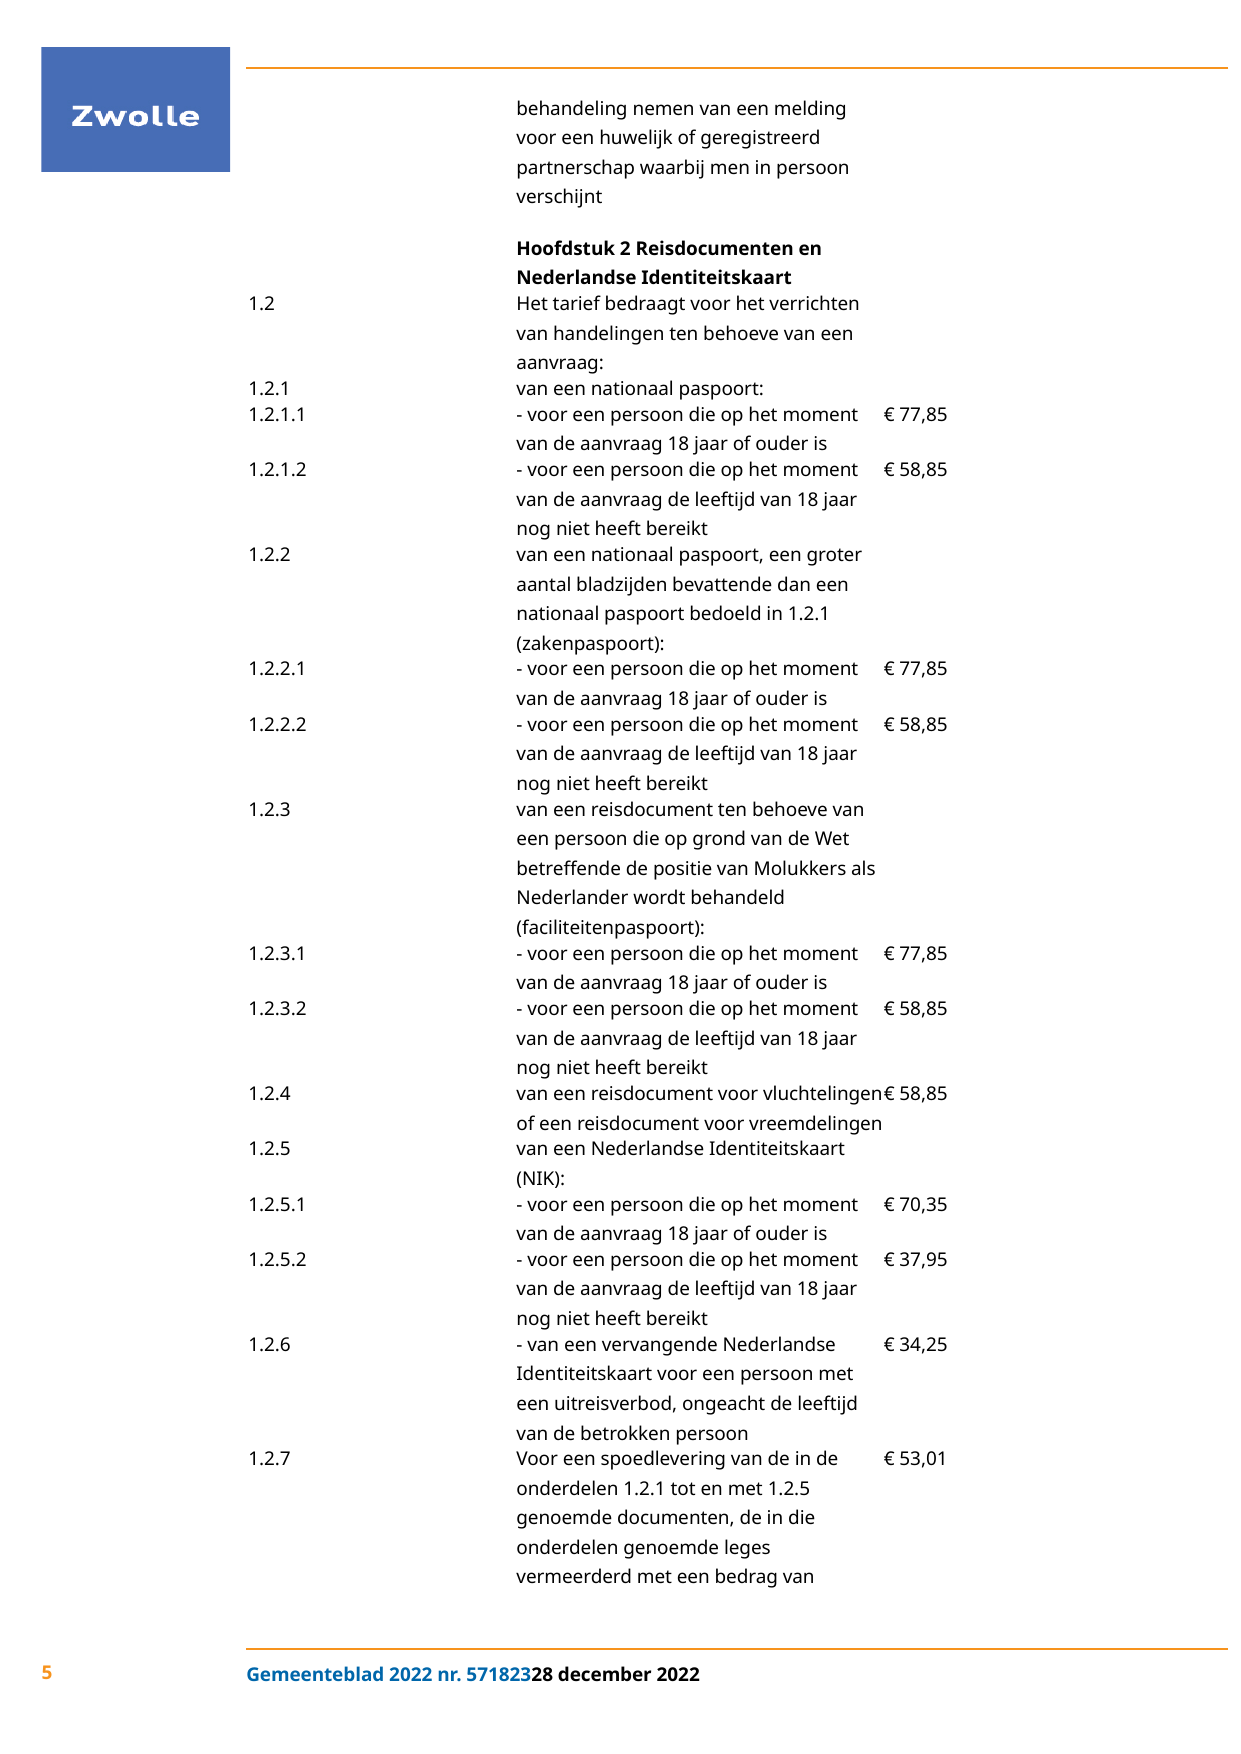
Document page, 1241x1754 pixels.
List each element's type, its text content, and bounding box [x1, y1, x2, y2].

table_cell 1.2.5 [248, 1135, 516, 1191]
table_cell [884, 541, 1152, 656]
table_cell € 77,85 [884, 401, 1152, 456]
table_cell 1.2 [248, 290, 516, 375]
table_cell € 77,85 [884, 940, 1152, 995]
table_cell [884, 1135, 1152, 1191]
table_cell € 77,85 [884, 656, 1152, 711]
table_cell [884, 95, 1152, 209]
table_cell van een Nederlandse Identiteitskaart (NIK): [516, 1135, 883, 1191]
table_cell van een nationaal paspoort, een groter aantal bladzijden bevattende dan een nationaal paspoort bedoeld in 1.2.1 (zakenpaspoort): [516, 541, 883, 656]
table_cell € 37,95 [884, 1246, 1152, 1331]
table_cell [884, 290, 1152, 375]
table_cell Voor een spoedlevering van de in de onderdelen 1.2.1 tot en met 1.2.5 genoemde documenten, de in die onderdelen genoemde leges vermeerderd met een bedrag van [516, 1445, 883, 1589]
table_cell [248, 95, 516, 209]
table_cell 1.2.5.1 [248, 1191, 516, 1246]
table_cell € 70,35 [884, 1191, 1152, 1246]
table_cell 1.2.4 [248, 1080, 516, 1135]
table_cell - voor een persoon die op het moment van de aanvraag de leeftijd van 18 jaar nog niet heeft bereikt [516, 456, 883, 541]
table_cell [884, 375, 1152, 401]
table_cell [248, 209, 516, 235]
picture [41, 47, 231, 172]
table_cell Hoofdstuk 2 Reisdocumenten en Nederlandse Identiteitskaart [516, 235, 883, 290]
table_cell 1.2.5.2 [248, 1246, 516, 1331]
table_cell - voor een persoon die op het moment van de aanvraag 18 jaar of ouder is [516, 656, 883, 711]
table_cell 1.2.3.1 [248, 940, 516, 995]
table_cell [884, 209, 1152, 235]
table_cell [884, 235, 1152, 290]
table_cell Het tarief bedraagt voor het verrichten van handelingen ten behoeve van een aanvraag: [516, 290, 883, 375]
table_cell € 58,85 [884, 995, 1152, 1080]
table_cell 1.2.3.2 [248, 995, 516, 1080]
table_cell [248, 235, 516, 290]
table_cell € 58,85 [884, 456, 1152, 541]
table_cell € 58,85 [884, 711, 1152, 796]
table_cell van een reisdocument voor vluchtelingen of een reisdocument voor vreemdelingen [516, 1080, 883, 1135]
table_cell - voor een persoon die op het moment van de aanvraag de leeftijd van 18 jaar nog niet heeft bereikt [516, 711, 883, 796]
table_cell 1.2.1.1 [248, 401, 516, 456]
table_cell € 34,25 [884, 1331, 1152, 1445]
table_cell 1.2.1 [248, 375, 516, 401]
table_cell [516, 209, 883, 235]
table_cell - voor een persoon die op het moment van de aanvraag 18 jaar of ouder is [516, 940, 883, 995]
table_cell 1.2.2.2 [248, 711, 516, 796]
table_cell - voor een persoon die op het moment van de aanvraag 18 jaar of ouder is [516, 1191, 883, 1246]
table_cell 1.2.6 [248, 1331, 516, 1445]
table_cell 1.2.7 [248, 1445, 516, 1589]
table_cell van een reisdocument ten behoeve van een persoon die op grond van de Wet betreffende de positie van Molukkers als Nederlander wordt behandeld (faciliteitenpaspoort): [516, 796, 883, 940]
table_cell behandeling nemen van een melding voor een huwelijk of geregistreerd partnerschap waarbij men in persoon verschijnt [516, 95, 883, 209]
table_cell [884, 796, 1152, 940]
table_cell - voor een persoon die op het moment van de aanvraag 18 jaar of ouder is [516, 401, 883, 456]
table_cell € 53,01 [884, 1445, 1152, 1589]
table_cell - van een vervangende Nederlandse Identiteitskaart voor een persoon met een uitreisverbod, ongeacht de leeftijd van de betrokken persoon [516, 1331, 883, 1445]
table_cell - voor een persoon die op het moment van de aanvraag de leeftijd van 18 jaar nog niet heeft bereikt [516, 1246, 883, 1331]
table_cell - voor een persoon die op het moment van de aanvraag de leeftijd van 18 jaar nog niet heeft bereikt [516, 995, 883, 1080]
table_cell 1.2.1.2 [248, 456, 516, 541]
table_cell € 58,85 [884, 1080, 1152, 1135]
table_cell van een nationaal paspoort: [516, 375, 883, 401]
table_cell 1.2.3 [248, 796, 516, 940]
table_cell 1.2.2 [248, 541, 516, 656]
table_cell 1.2.2.1 [248, 656, 516, 711]
